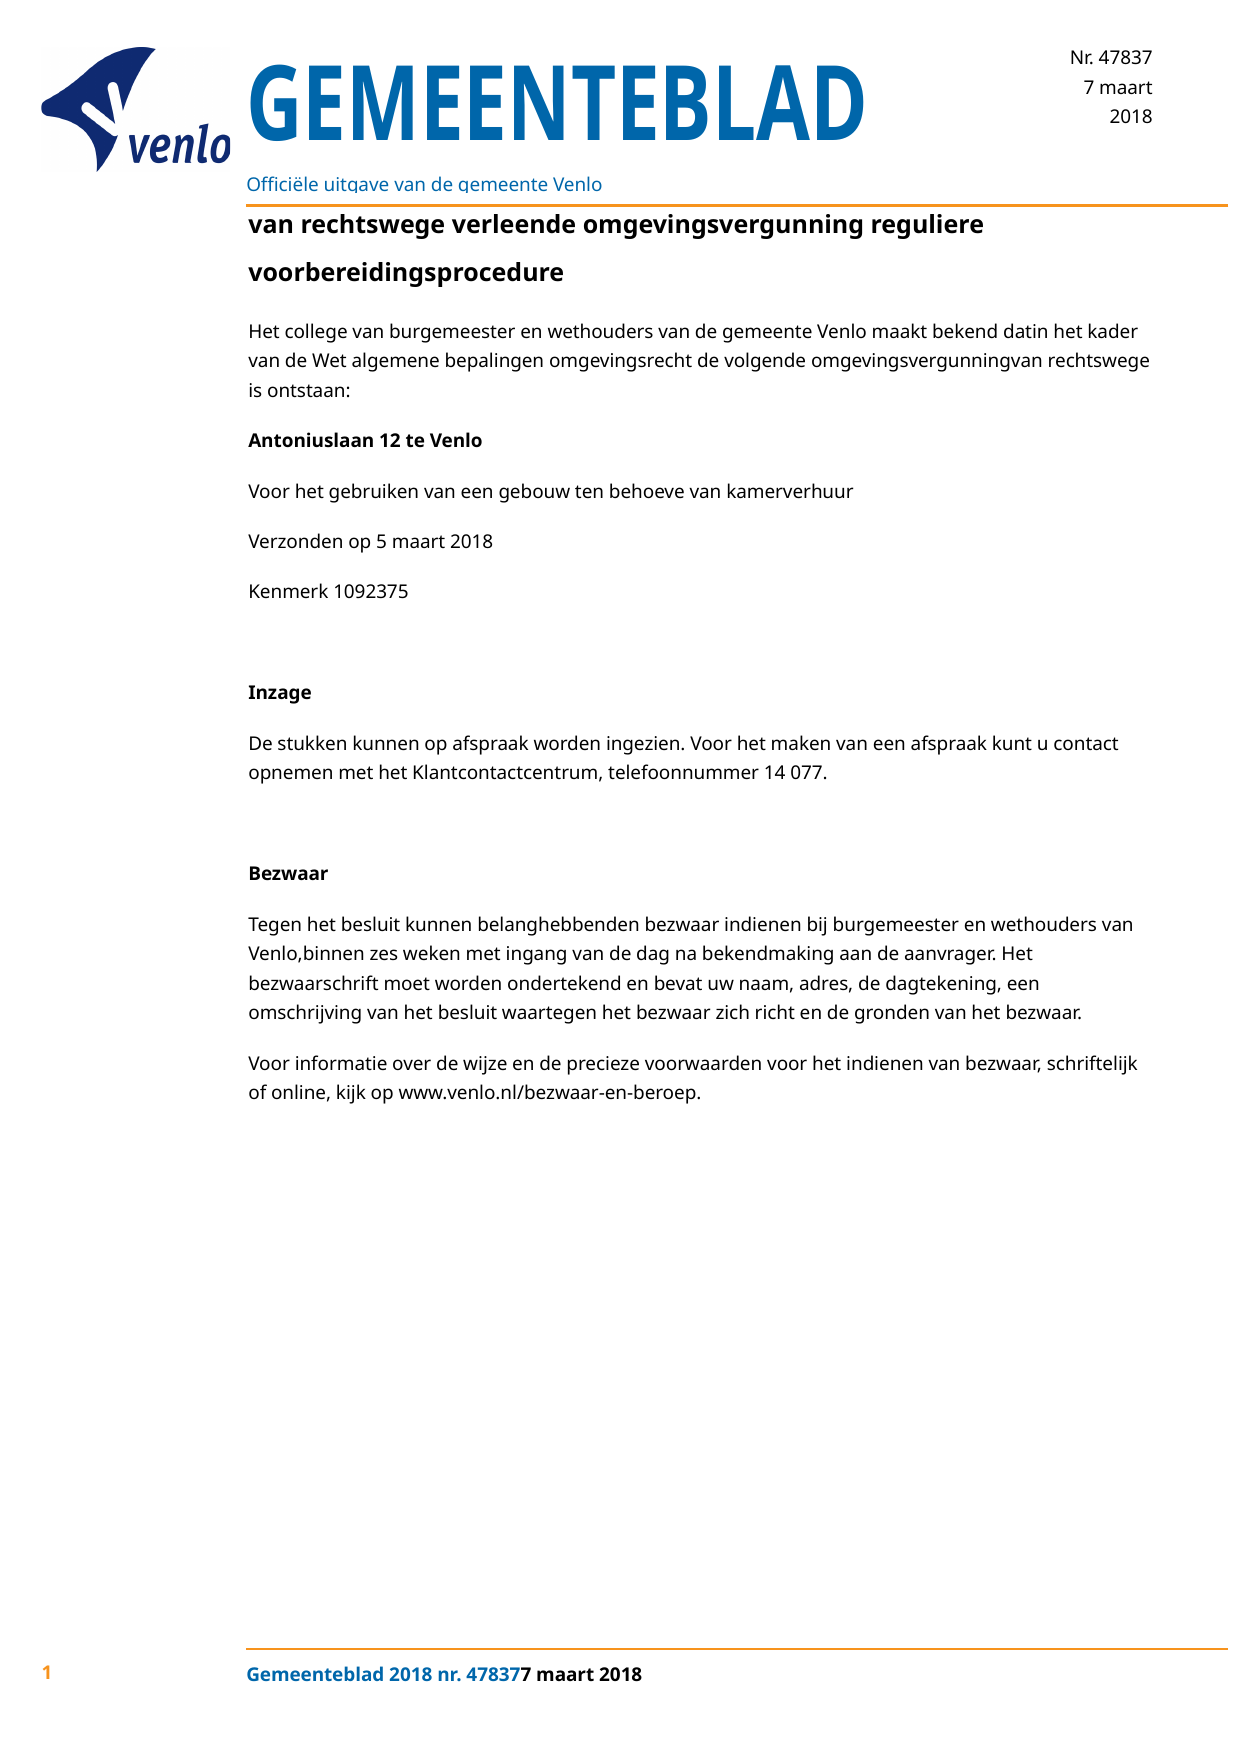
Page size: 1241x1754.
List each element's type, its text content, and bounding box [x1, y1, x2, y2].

text Inzage [248, 679, 1152, 705]
text Antoniuslaan 12 te Venlo [248, 427, 1152, 453]
text Kenmerk 1092375 [248, 579, 1152, 604]
text van rechtswege verleende omgevingsvergunning reguliere voorbereidingsprocedure [248, 207, 1152, 288]
text Tegen het besluit kunnen belanghebbenden bezwaar indienen bij burgemeester en wethouders van Venlo,binnen zes weken met ingang van de dag na bekendmaking aan de aanvrager. Het bezwaarschrift moet worden ondertekend en bevat uw naam, adres, de dagtekening, een omschrijving van het besluit waartegen het bezwaar zich richt en de gronden van het bezwaar. [248, 911, 1152, 1025]
text Voor informatie over de wijze en de precieze voorwaarden voor het indienen van bezwaar, schriftelijk of online, kijk op www.venlo.nl/bezwaar-en-beroep. [248, 1050, 1152, 1105]
text Bezwaar [248, 860, 1152, 886]
text Verzonden op 5 maart 2018 [248, 528, 1152, 554]
picture [41, 47, 231, 172]
text Voor het gebruiken van een gebouw ten behoeve van kamerverhuur [248, 478, 1152, 504]
text De stukken kunnen op afspraak worden ingezien. Voor het maken van een afspraak kunt u contact opnemen met het Klantcontactcentrum, telefoonnummer 14 077. [248, 730, 1152, 785]
text Het college van burgemeester en wethouders van de gemeente Venlo maakt bekend datin het kader van de Wet algemene bepalingen omgevingsrecht de volgende omgevingsvergunningvan rechtswege is ontstaan: [248, 318, 1152, 403]
